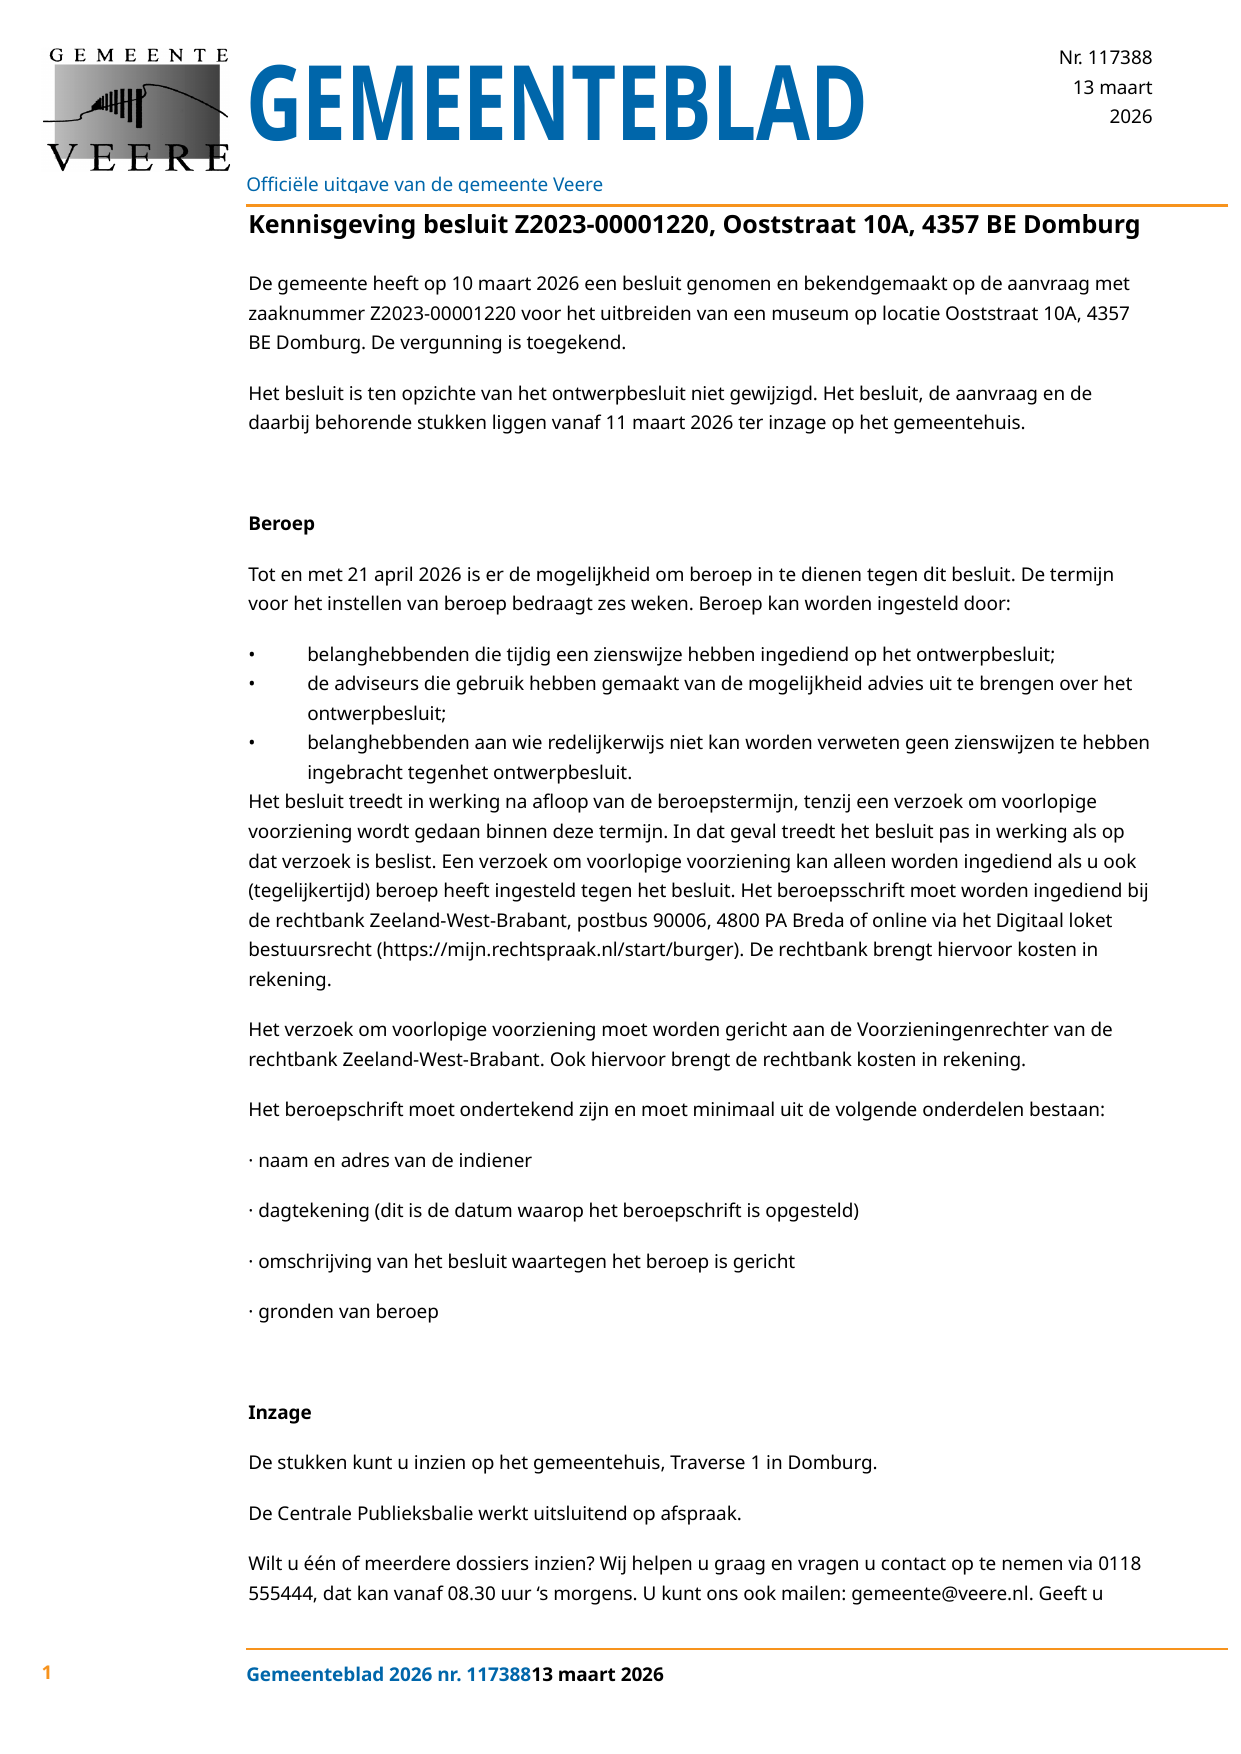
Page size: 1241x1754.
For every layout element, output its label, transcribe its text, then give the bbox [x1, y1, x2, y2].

text · omschrijving van het besluit waartegen het beroep is gericht [248, 1248, 1152, 1273]
text Wilt u één of meerdere dossiers inzien? Wij helpen u graag en vragen u contact op te nemen via 0118 555444, dat kan vanaf 08.30 uur ‘s morgens. U kunt ons ook mailen: gemeente@veere.nl. Geeft u [248, 1550, 1152, 1606]
text De stukken kunt u inzien op het gemeentehuis, Traverse 1 in Domburg. [248, 1449, 1152, 1475]
text · gronden van beroep [248, 1298, 1152, 1324]
text Tot en met 21 april 2026 is er de mogelijkheid om beroep in te dienen tegen dit besluit. De termijn voor het instellen van beroep bedraagt zes weken. Beroep kan worden ingesteld door: [248, 561, 1152, 616]
text Het verzoek om voorlopige voorziening moet worden gericht aan de Voorzieningenrechter van de rechtbank Zeeland-West-Brabant. Ook hiervoor brengt de rechtbank kosten in rekening. [248, 1017, 1152, 1072]
text Het besluit treedt in werking na afloop van de beroepstermijn, tenzij een verzoek om voorlopige voorziening wordt gedaan binnen deze termijn. In dat geval treedt het besluit pas in werking als op dat verzoek is beslist. Een verzoek om voorlopige voorziening kan alleen worden ingediend als u ook (tegelijkertijd) beroep heeft ingesteld tegen het besluit. Het beroepsschrift moet worden ingediend bij de rechtbank Zeeland-West-Brabant, postbus 90006, 4800 PA Breda of online via het Digitaal loket bestuursrecht (https://mijn.rechtspraak.nl/start/burger). De rechtbank brengt hiervoor kosten in rekening. [248, 789, 1152, 992]
text Inzage [248, 1399, 1152, 1425]
text Kennisgeving besluit Z2023-00001220, Ooststraat 10A, 4357 BE Domburg [248, 207, 1152, 241]
list belanghebbenden aan wie redelijkerwijs niet kan worden verweten geen zienswijzen te hebben ingebracht tegenhet ontwerpbesluit. [248, 729, 1152, 785]
text Het beroepschrift moet ondertekend zijn en moet minimaal uit de volgende onderdelen bestaan: [248, 1097, 1152, 1122]
text De Centrale Publieksbalie werkt uitsluitend op afspraak. [248, 1500, 1152, 1526]
list de adviseurs die gebruik hebben gemaakt van de mogelijkheid advies uit te brengen over het ontwerpbesluit; [248, 670, 1152, 726]
text Beroep [248, 510, 1152, 536]
picture [41, 47, 231, 172]
text Het besluit is ten opzichte van het ontwerpbesluit niet gewijzigd. Het besluit, de aanvraag en de daarbij behorende stukken liggen vanaf 11 maart 2026 ter inzage op het gemeentehuis. [248, 380, 1152, 435]
text · naam en adres van de indiener [248, 1147, 1152, 1173]
text De gemeente heeft op 10 maart 2026 een besluit genomen en bekendgemaakt op de aanvraag met zaaknummer Z2023-00001220 voor het uitbreiden van een museum op locatie Ooststraat 10A, 4357 BE Domburg. De vergunning is toegekend. [248, 270, 1152, 355]
list belanghebbenden die tijdig een zienswijze hebben ingediend op het ontwerpbesluit; [248, 641, 1152, 666]
text · dagtekening (dit is de datum waarop het beroepschrift is opgesteld) [248, 1197, 1152, 1223]
